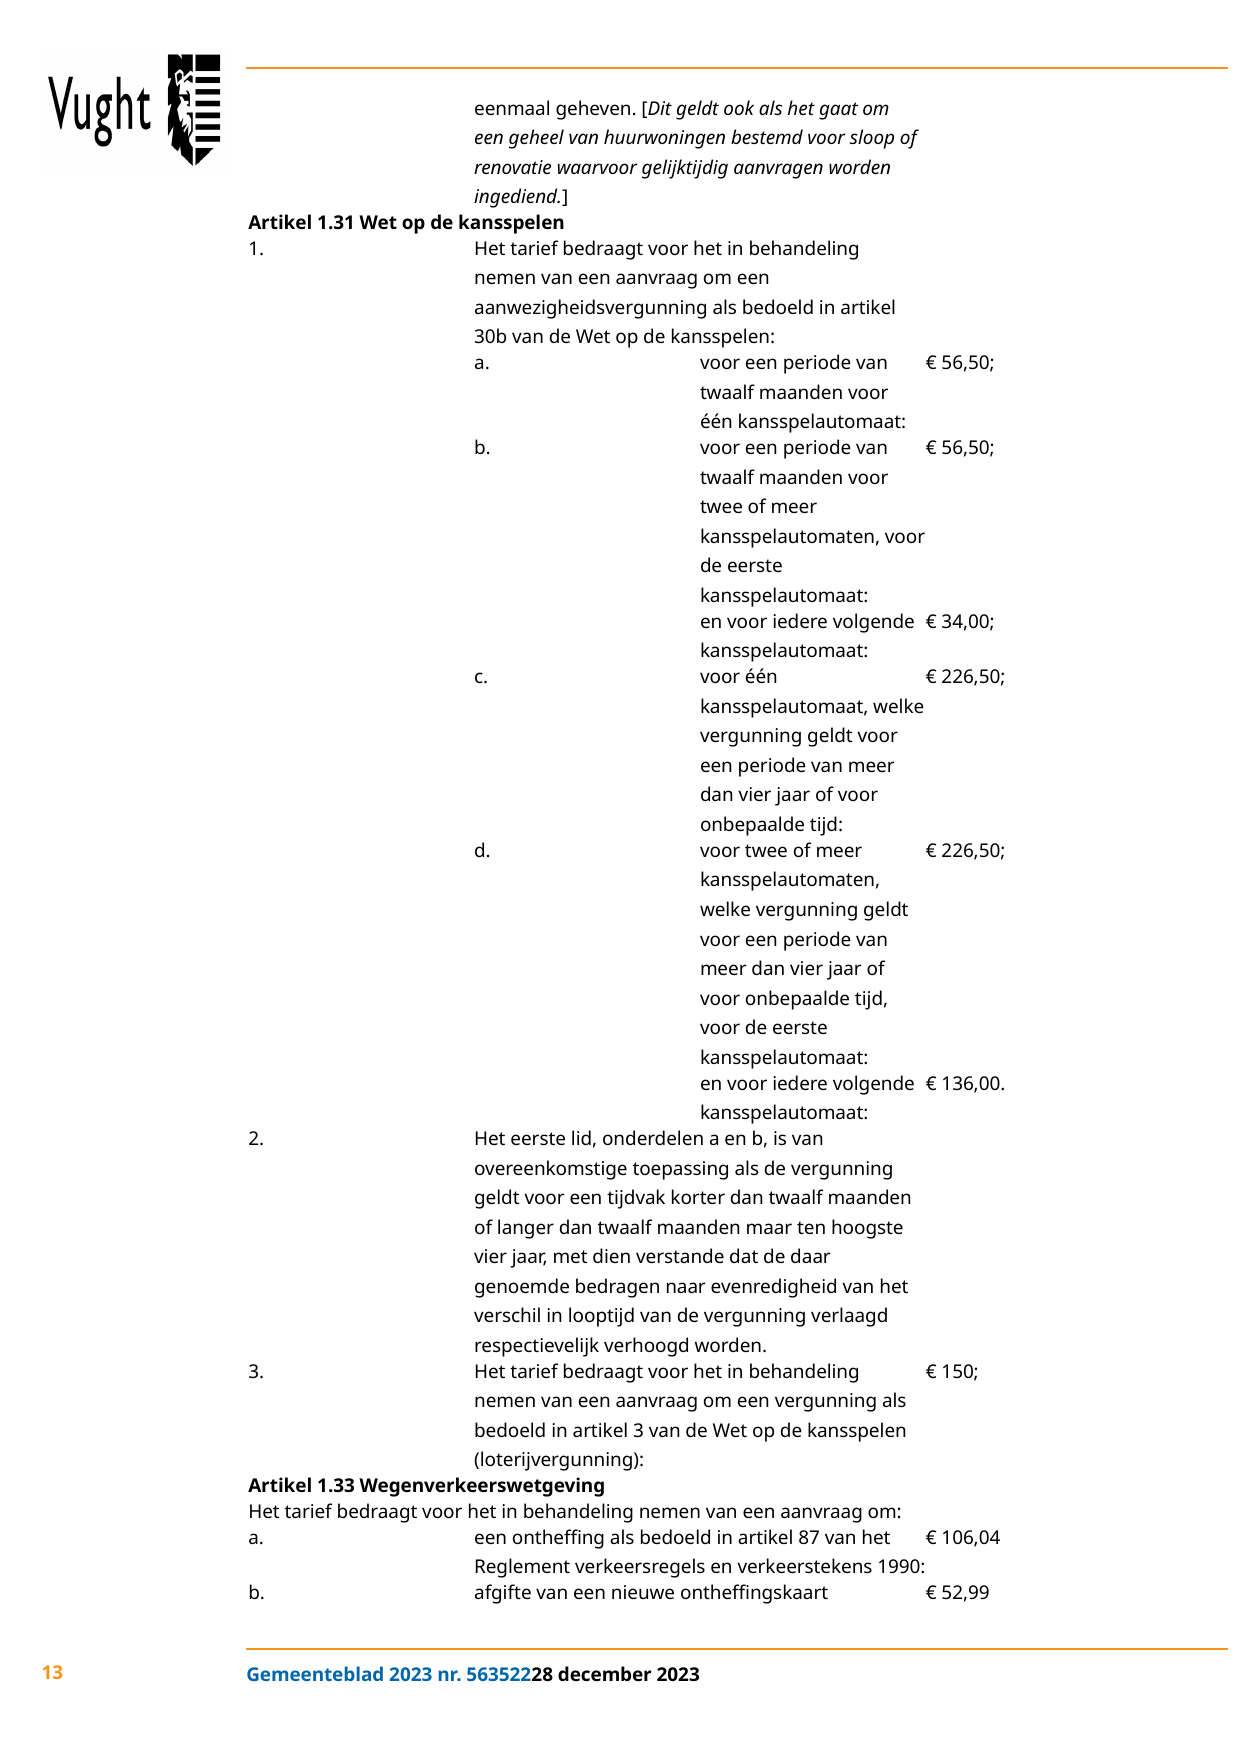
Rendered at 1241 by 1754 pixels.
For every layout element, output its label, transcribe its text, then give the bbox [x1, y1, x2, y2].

table_cell € 56,50; [926, 434, 1152, 608]
table_cell [248, 95, 474, 209]
picture [41, 47, 231, 172]
table_cell [248, 837, 474, 1070]
table_cell en voor iedere volgende kansspelautomaat: [700, 608, 926, 663]
table_cell € 136,00. [926, 1070, 1152, 1125]
table_cell afgifte van een nieuwe ontheffingskaart [474, 1579, 926, 1605]
table_cell Artikel 1.31 Wet op de kansspelen [248, 209, 926, 235]
table_cell eenmaal geheven. [Dit geldt ook als het gaat om een geheel van huurwoningen bestemd voor sloop of renovatie waarvoor gelijktijdig aanvragen worden ingediend.] [474, 95, 926, 209]
table_cell voor een periode van twaalf maanden voor twee of meer kansspelautomaten, voor de eerste kansspelautomaat: [700, 434, 926, 608]
table_cell en voor iedere volgende kansspelautomaat: [700, 1070, 926, 1125]
table_cell a. [474, 350, 700, 434]
table_cell a. [248, 1524, 474, 1579]
table_cell [926, 1498, 1152, 1524]
table_cell Artikel 1.33 Wegenverkeerswetgeving [248, 1473, 926, 1498]
table_cell [926, 1125, 1152, 1358]
table_cell 3. [248, 1358, 474, 1472]
table_cell 2. [248, 1125, 474, 1358]
table_cell [926, 235, 1152, 349]
table_cell Het tarief bedraagt voor het in behandeling nemen van een aanvraag om: [248, 1498, 926, 1524]
table_cell [926, 95, 1152, 209]
table_cell € 106,04 [926, 1524, 1152, 1579]
table_cell [474, 1070, 700, 1125]
table_cell [248, 608, 474, 663]
table_cell 1. [248, 235, 474, 349]
table_cell [248, 350, 474, 434]
table_cell Het tarief bedraagt voor het in behandeling nemen van een aanvraag om een vergunning als bedoeld in artikel 3 van de Wet op de kansspelen (loterijvergunning): [474, 1358, 926, 1472]
table_cell c. [474, 663, 700, 837]
table_cell voor een periode van twaalf maanden voor één kansspelautomaat: [700, 350, 926, 434]
table_cell Het eerste lid, onderdelen a en b, is van overeenkomstige toepassing als de vergunning geldt voor een tijdvak korter dan twaalf maanden of langer dan twaalf maanden maar ten hoogste vier jaar, met dien verstande dat de daar genoemde bedragen naar evenredigheid van het verschil in looptijd van de vergunning verlaagd respectievelijk verhoogd worden. [474, 1125, 926, 1358]
table_cell voor één kansspelautomaat, welke vergunning geldt voor een periode van meer dan vier jaar of voor onbepaalde tijd: [700, 663, 926, 837]
table_cell [248, 434, 474, 608]
table_cell € 150; [926, 1358, 1152, 1472]
table_cell [926, 209, 1152, 235]
table_cell [474, 608, 700, 663]
table_cell Het tarief bedraagt voor het in behandeling nemen van een aanvraag om een aanwezigheidsvergunning als bedoeld in artikel 30b van de Wet op de kansspelen: [474, 235, 926, 349]
table_cell een ontheffing als bedoeld in artikel 87 van het Reglement verkeersregels en verkeerstekens 1990: [474, 1524, 926, 1579]
table_cell voor twee of meer kansspelautomaten, welke vergunning geldt voor een periode van meer dan vier jaar of voor onbepaalde tijd, voor de eerste kansspelautomaat: [700, 837, 926, 1070]
table_cell d. [474, 837, 700, 1070]
table_cell € 226,50; [926, 837, 1152, 1070]
table_cell [248, 663, 474, 837]
table_cell [248, 1070, 474, 1125]
table_cell € 56,50; [926, 350, 1152, 434]
table_cell € 34,00; [926, 608, 1152, 663]
table_cell b. [474, 434, 700, 608]
table_cell [926, 1473, 1152, 1498]
table_cell b. [248, 1579, 474, 1605]
table_cell € 226,50; [926, 663, 1152, 837]
table_cell € 52,99 [926, 1579, 1152, 1605]
